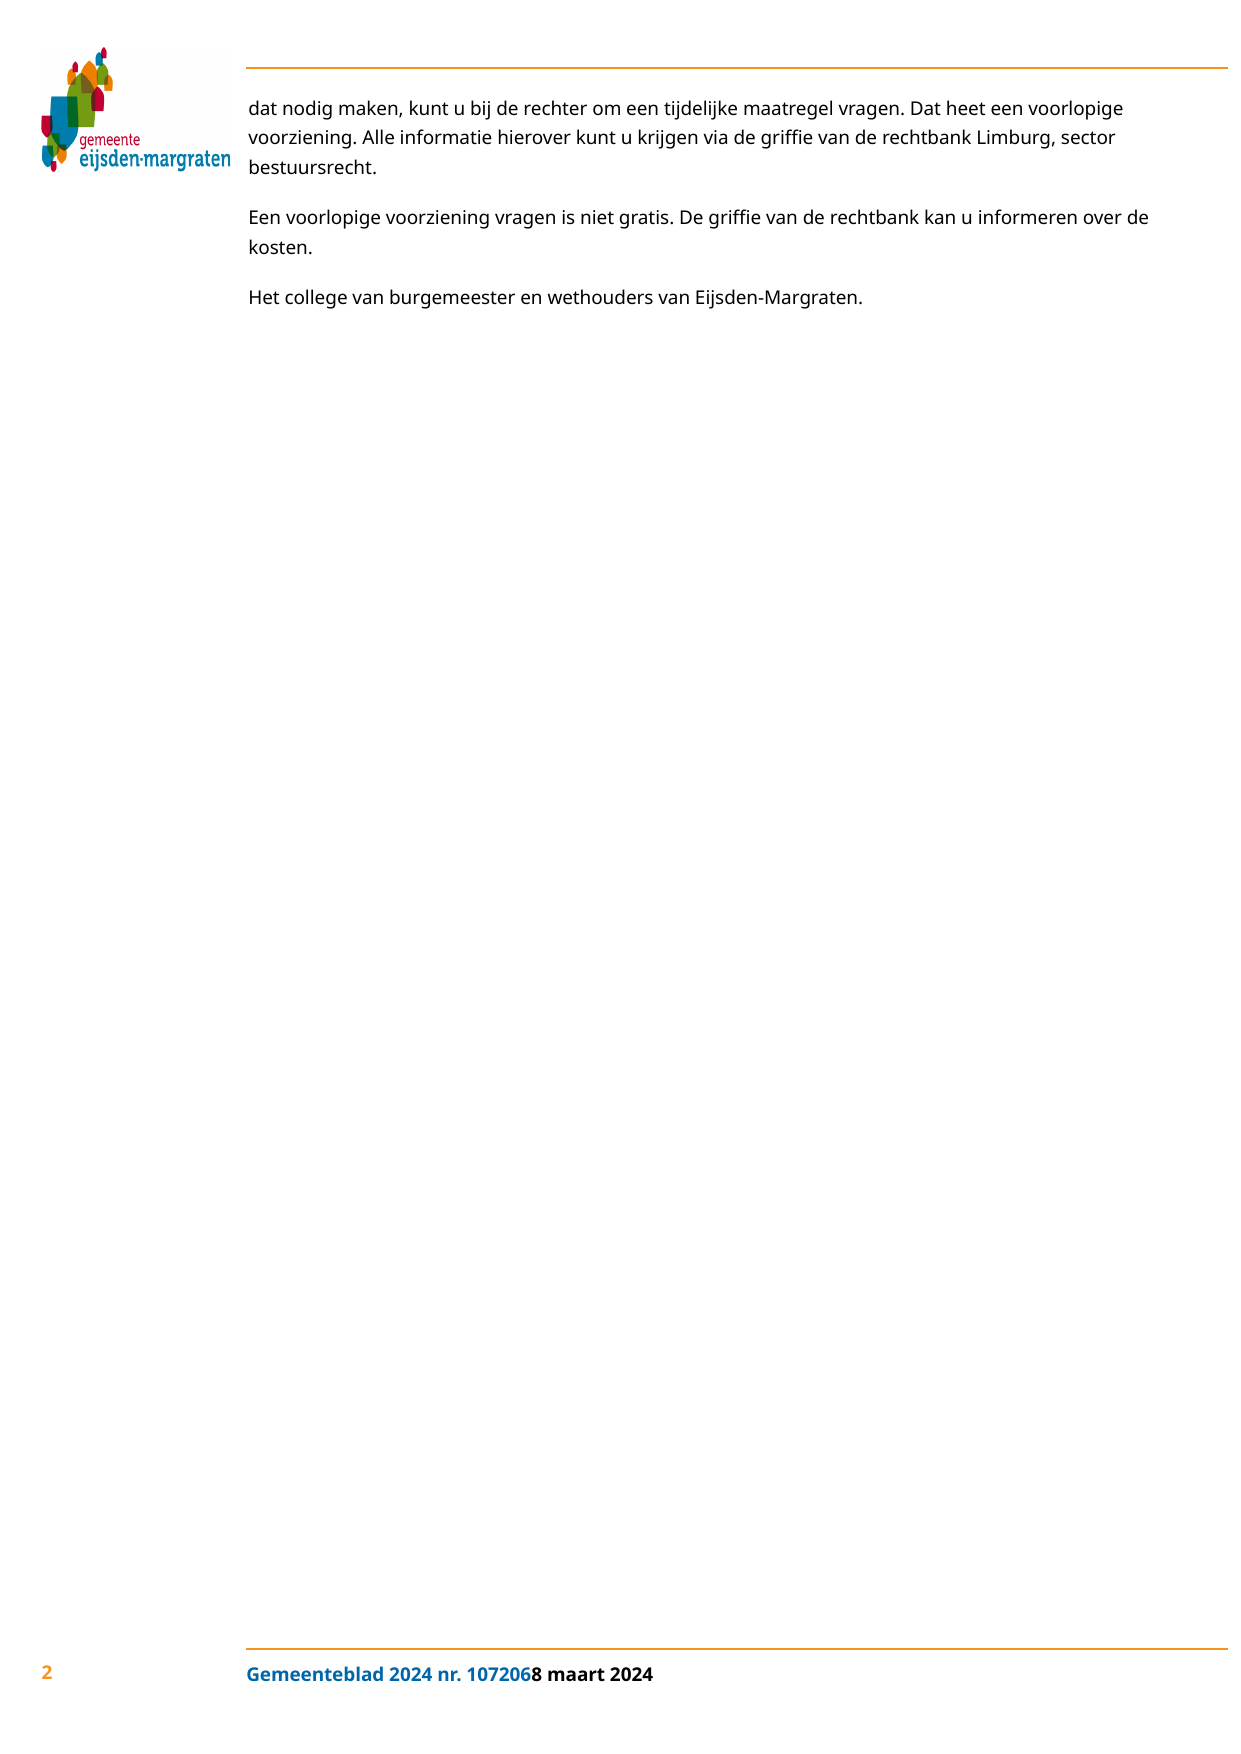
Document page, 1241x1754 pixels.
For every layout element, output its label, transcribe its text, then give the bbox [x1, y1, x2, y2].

text Het college van burgemeester en wethouders van Eijsden-Margraten. [248, 284, 1152, 310]
text dat nodig maken, kunt u bij de rechter om een tijdelijke maatregel vragen. Dat heet een voorlopige voorziening. Alle informatie hierover kunt u krijgen via de griffie van de rechtbank Limburg, sector bestuursrecht. [248, 95, 1152, 180]
picture [41, 47, 231, 172]
text Een voorlopige voorziening vragen is niet gratis. De griffie van de rechtbank kan u informeren over de kosten. [248, 204, 1152, 260]
